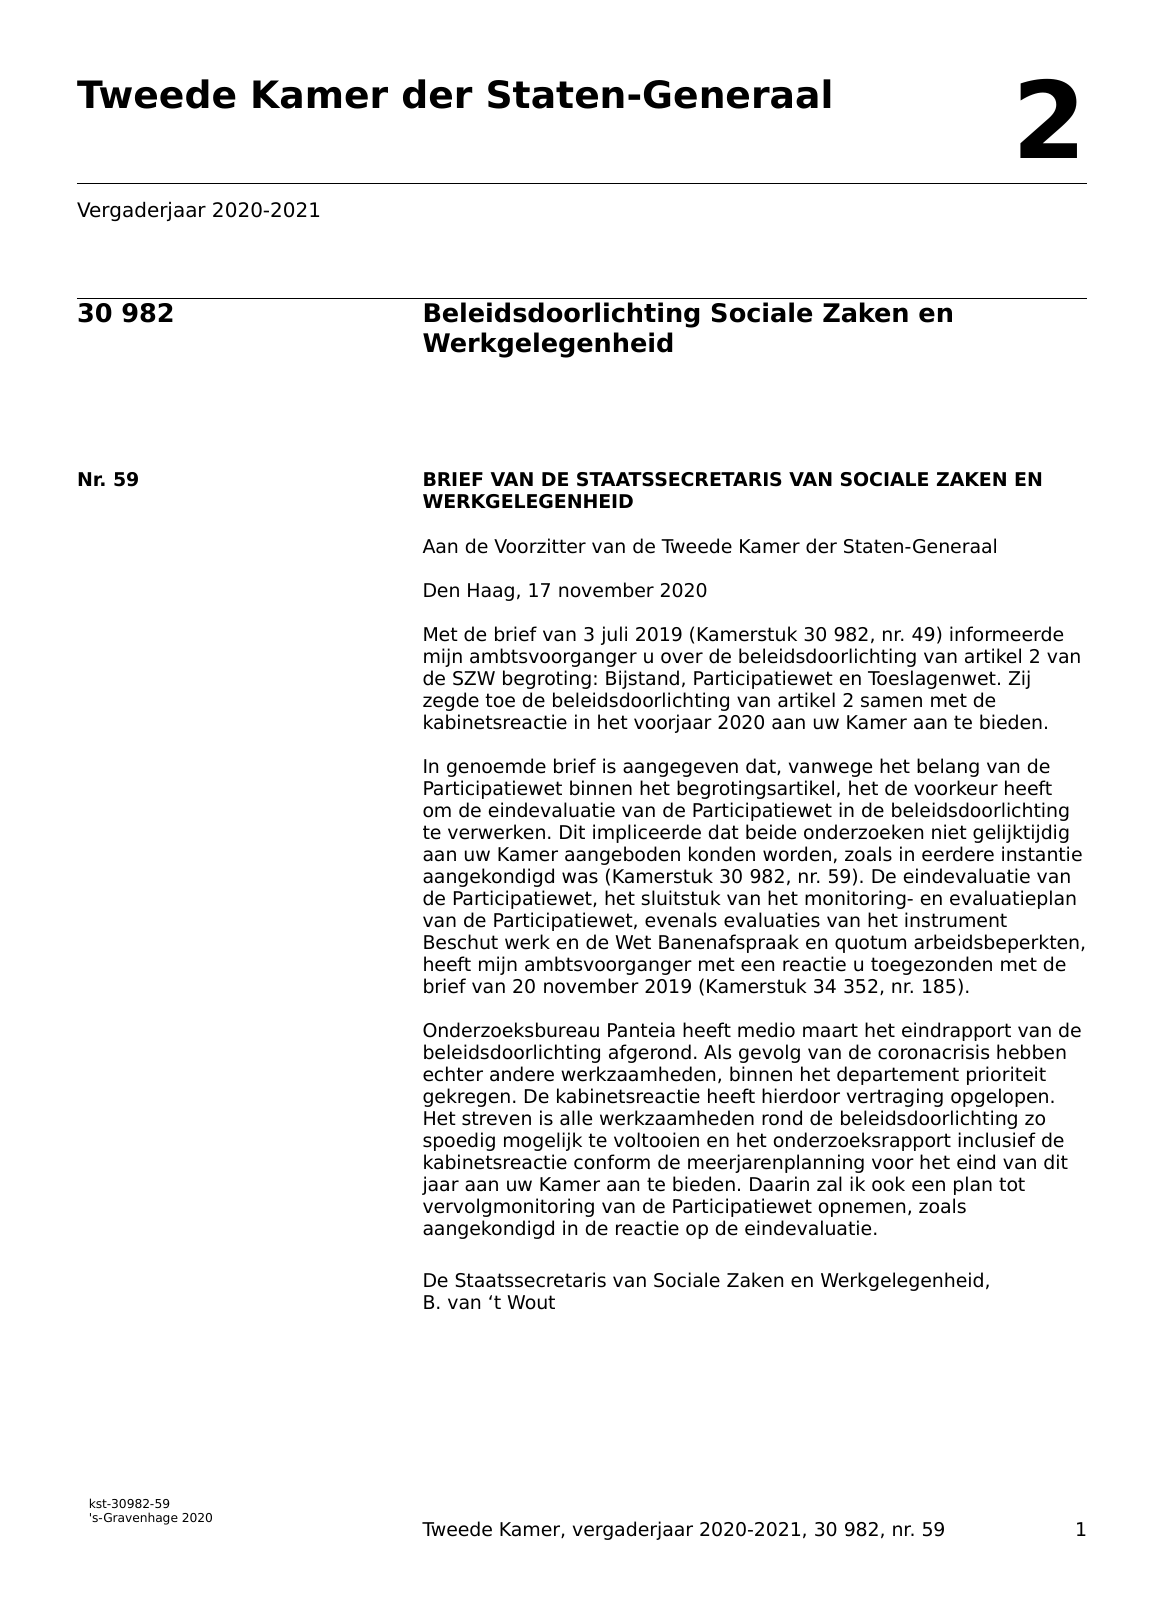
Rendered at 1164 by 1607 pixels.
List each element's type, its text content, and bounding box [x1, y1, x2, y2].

text kst-30982-59 [88, 1497, 323, 1511]
subtitle 30 982 Beleidsdoorlichting Sociale Zaken en Werkgelegenheid [77, 299, 1087, 358]
text 's-Gravenhage 2020 [88, 1511, 323, 1525]
text Den Haag, 17 november 2020 [422, 580, 1087, 602]
text Met de brief van 3 juli 2019 (Kamerstuk 30 982, nr. 49) informeerde mijn ambtsvoorganger u over de beleidsdoorlichting van artikel 2 van de SZW begroting: Bijstand, Participatiewet en Toeslagenwet. Zij zegde toe de beleidsdoorlichting van artikel 2 samen met de kabinetsreactie in het voorjaar 2020 aan uw Kamer aan te bieden. [422, 624, 1087, 734]
text De Staatssecretaris van Sociale Zaken en Werkgelegenheid, B. van ‘t Wout [422, 1270, 1087, 1314]
subtitle Nr. 59 BRIEF VAN DE STAATSSECRETARIS VAN SOCIALE ZAKEN EN WERKGELEGENHEID [77, 469, 1087, 513]
text Aan de Voorzitter van de Tweede Kamer der Staten-Generaal [422, 536, 1087, 557]
text Onderzoeksbureau Panteia heeft medio maart het eindrapport van de beleidsdoorlichting afgerond. Als gevolg van de coronacrisis hebben echter andere werkzaamheden, binnen het departement prioriteit gekregen. De kabinetsreactie heeft hierdoor vertraging opgelopen. Het streven is alle werkzaamheden rond de beleidsdoorlichting zo spoedig mogelijk te voltooien en het onderzoeksrapport inclusief de kabinetsreactie conform de meerjarenplanning voor het eind van dit jaar aan uw Kamer aan te bieden. Daarin zal ik ook een plan tot vervolgmonitoring van de Participatiewet opnemen, zoals aangekondigd in de reactie op de eindevaluatie. [422, 1020, 1087, 1240]
table_header Tweede Kamer der Staten-Generaal [77, 59, 886, 183]
table_cell Vergaderjaar 2020-2021 [77, 184, 1087, 298]
table_header 2 [886, 59, 1087, 183]
text In genoemde brief is aangegeven dat, vanwege het belang van de Participatiewet binnen het begrotingsartikel, het de voorkeur heeft om de eindevaluatie van de Participatiewet in de beleidsdoorlichting te verwerken. Dit impliceerde dat beide onderzoeken niet gelijktijdig aan uw Kamer aangeboden konden worden, zoals in eerdere instantie aangekondigd was (Kamerstuk 30 982, nr. 59). De eindevaluatie van de Participatiewet, het sluitstuk van het monitoring- en evaluatieplan van de Participatiewet, evenals evaluaties van het instrument Beschut werk en de Wet Banenafspraak en quotum arbeidsbeperkten, heeft mijn ambtsvoorganger met een reactie u toegezonden met de brief van 20 november 2019 (Kamerstuk 34 352, nr. 185). [422, 756, 1087, 998]
